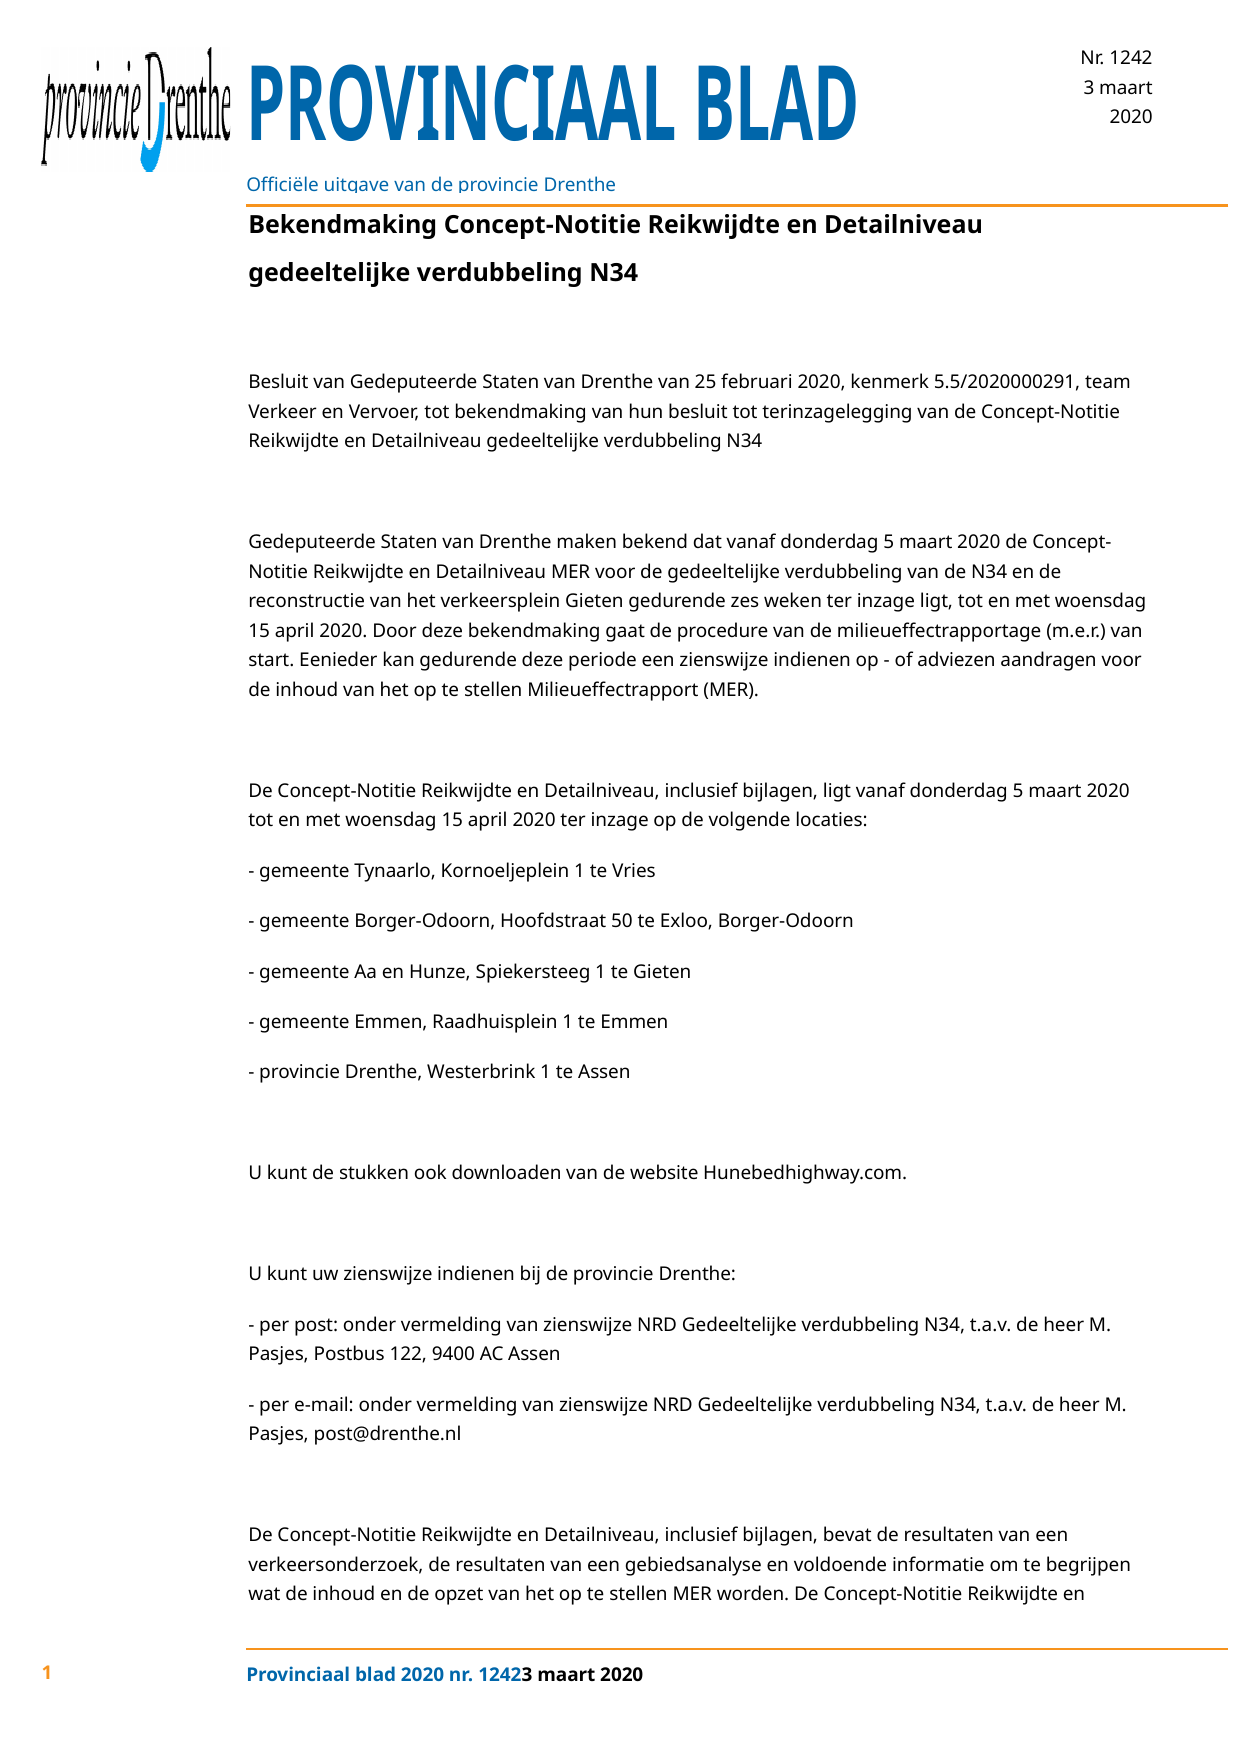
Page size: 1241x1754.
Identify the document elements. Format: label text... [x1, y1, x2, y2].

text U kunt uw zienswijze indienen bij de provincie Drenthe: [248, 1260, 1152, 1286]
text - gemeente Aa en Hunze, Spiekersteeg 1 te Gieten [248, 958, 1152, 984]
text De Concept-Notitie Reikwijdte en Detailniveau, inclusief bijlagen, bevat de resultaten van een verkeersonderzoek, de resultaten van een gebiedsanalyse en voldoende informatie om te begrijpen wat de inhoud en de opzet van het op te stellen MER worden. De Concept-Notitie Reikwijdte en [248, 1521, 1152, 1606]
text Bekendmaking Concept-Notitie Reikwijdte en Detailniveau gedeeltelijke verdubbeling N34 [248, 207, 1152, 288]
text De Concept-Notitie Reikwijdte en Detailniveau, inclusief bijlagen, ligt vanaf donderdag 5 maart 2020 tot en met woensdag 15 april 2020 ter inzage op de volgende locaties: [248, 777, 1152, 832]
text - per e-mail: onder vermelding van zienswijze NRD Gedeeltelijke verdubbeling N34, t.a.v. de heer M. Pasjes, post@drenthe.nl [248, 1391, 1152, 1446]
text - per post: onder vermelding van zienswijze NRD Gedeeltelijke verdubbeling N34, t.a.v. de heer M. Pasjes, Postbus 122, 9400 AC Assen [248, 1311, 1152, 1366]
text U kunt de stukken ook downloaden van de website Hunebedhighway.com. [248, 1159, 1152, 1185]
text - gemeente Emmen, Raadhuisplein 1 te Emmen [248, 1008, 1152, 1034]
text - gemeente Tynaarlo, Kornoeljeplein 1 te Vries [248, 857, 1152, 883]
text - gemeente Borger-Odoorn, Hoofdstraat 50 te Exloo, Borger-Odoorn [248, 907, 1152, 933]
picture [41, 47, 231, 172]
text Besluit van Gedeputeerde Staten van Drenthe van 25 februari 2020, kenmerk 5.5/2020000291, team Verkeer en Vervoer, tot bekendmaking van hun besluit tot terinzagelegging van de Concept-Notitie Reikwijdte en Detailniveau gedeeltelijke verdubbeling N34 [248, 368, 1152, 453]
text - provincie Drenthe, Westerbrink 1 te Assen [248, 1059, 1152, 1084]
text Gedeputeerde Staten van Drenthe maken bekend dat vanaf donderdag 5 maart 2020 de Concept-Notitie Reikwijdte en Detailniveau MER voor de gedeeltelijke verdubbeling van de N34 en de reconstructie van het verkeersplein Gieten gedurende zes weken ter inzage ligt, tot en met woensdag 15 april 2020. Door deze bekendmaking gaat de procedure van de milieueffectrapportage (m.e.r.) van start. Eenieder kan gedurende deze periode een zienswijze indienen op - of adviezen aandragen voor de inhoud van het op te stellen Milieueffectrapport (MER). [248, 528, 1152, 702]
